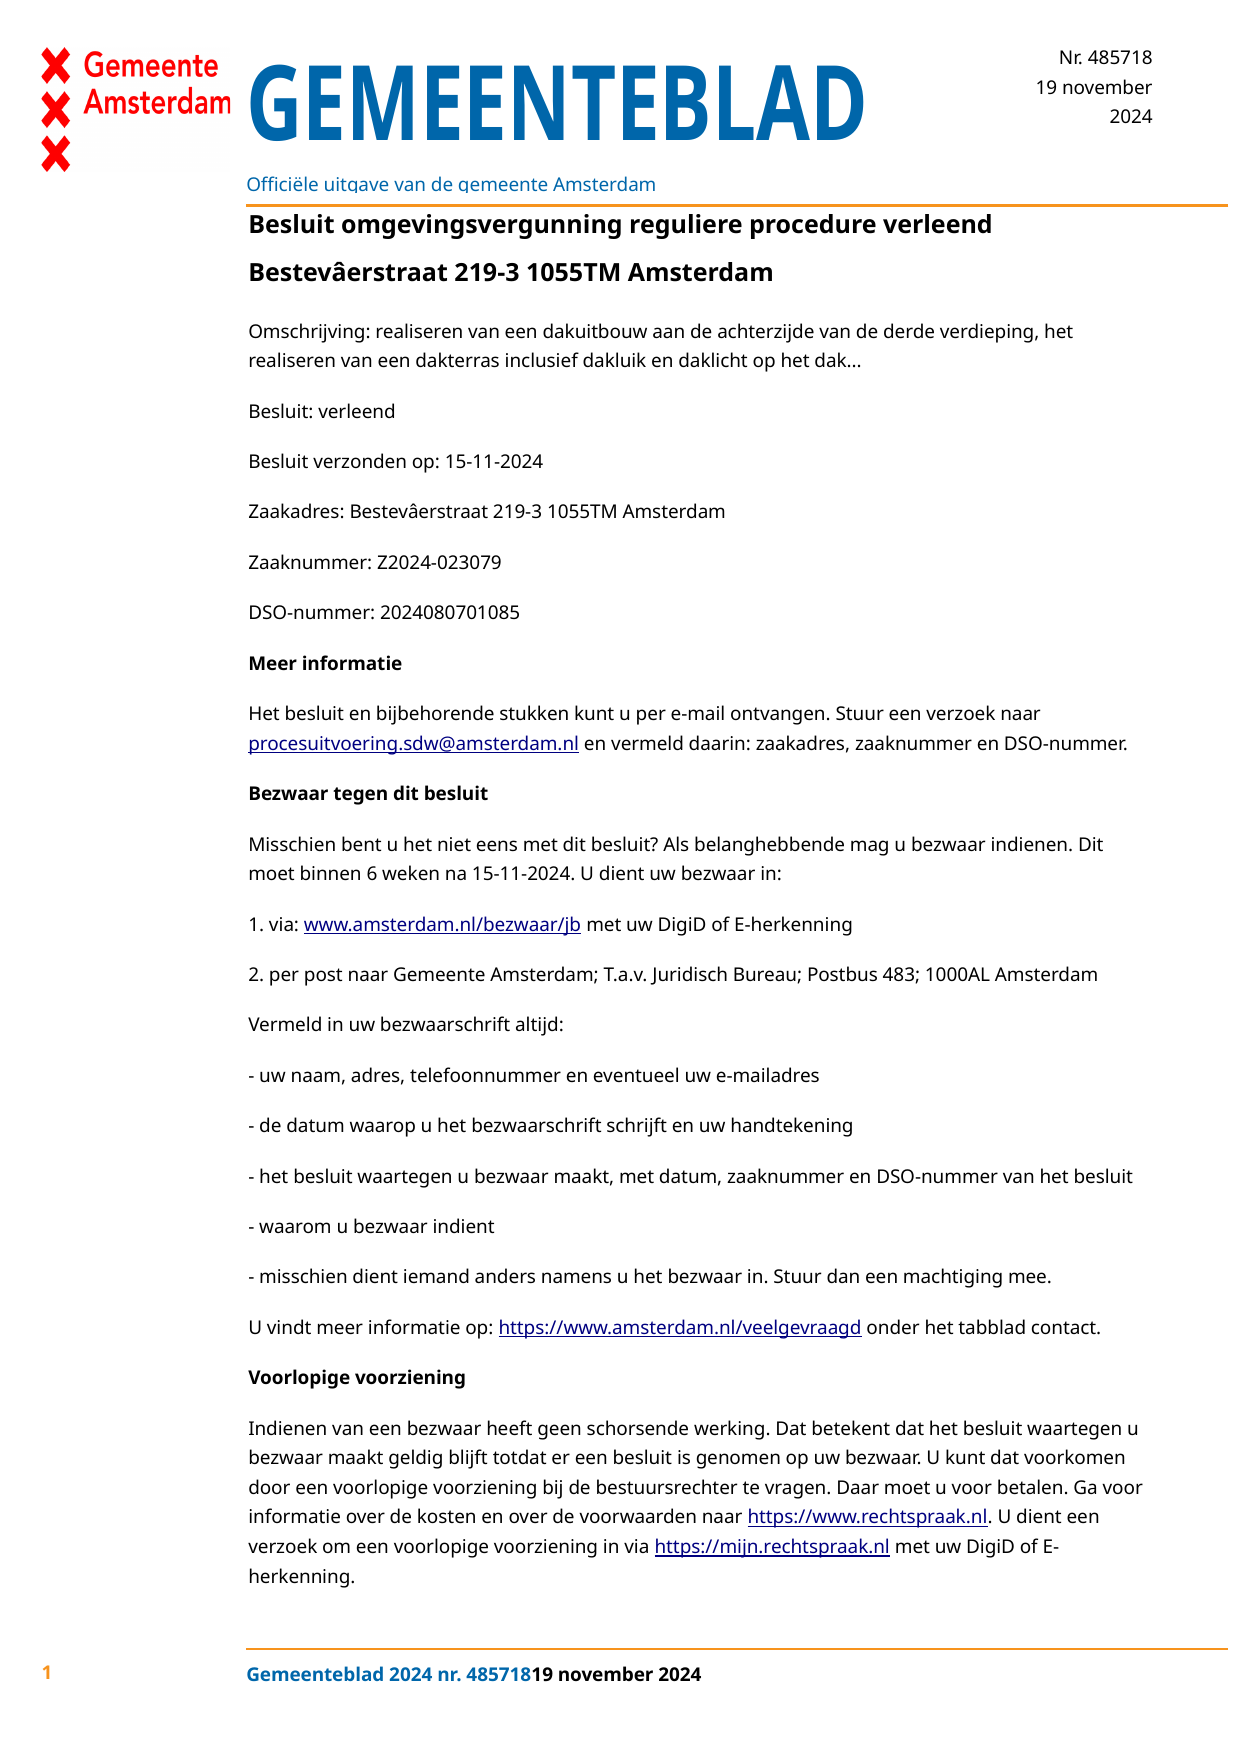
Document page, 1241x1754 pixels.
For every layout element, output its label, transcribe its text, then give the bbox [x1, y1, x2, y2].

text 2. per post naar Gemeente Amsterdam; T.a.v. Juridisch Bureau; Postbus 483; 1000AL Amsterdam [248, 961, 1152, 987]
text - waarom u bezwaar indient [248, 1213, 1152, 1239]
text Bezwaar tegen dit besluit [248, 780, 1152, 806]
text Besluit omgevingsvergunning reguliere procedure verleend Bestevâerstraat 219-3 1055TM Amsterdam [248, 207, 1152, 288]
text Misschien bent u het niet eens met dit besluit? Als belanghebbende mag u bezwaar indienen. Dit moet binnen 6 weken na 15-11-2024. U dient uw bezwaar in: [248, 831, 1152, 886]
text DSO-nummer: 2024080701085 [248, 599, 1152, 625]
text - het besluit waartegen u bezwaar maakt, met datum, zaaknummer en DSO-nummer van het besluit [248, 1163, 1152, 1189]
text Vermeld in uw bezwaarschrift altijd: [248, 1012, 1152, 1037]
text - uw naam, adres, telefoonnummer en eventueel uw e-mailadres [248, 1062, 1152, 1088]
text Voorlopige voorziening [248, 1364, 1152, 1390]
text Zaakadres: Bestevâerstraat 219-3 1055TM Amsterdam [248, 499, 1152, 524]
text Besluit: verleend [248, 398, 1152, 424]
text - misschien dient iemand anders namens u het bezwaar in. Stuur dan een machtiging mee. [248, 1264, 1152, 1289]
text - de datum waarop u het bezwaarschrift schrijft en uw handtekening [248, 1112, 1152, 1138]
text Zaaknummer: Z2024-023079 [248, 549, 1152, 575]
text 1. via: www.amsterdam.nl/bezwaar/jb met uw DigiD of E-herkenning [248, 911, 1152, 937]
picture [41, 47, 231, 172]
text U vindt meer informatie op: https://www.amsterdam.nl/veelgevraagd onder het tabblad contact. [248, 1314, 1152, 1340]
text Omschrijving: realiseren van een dakuitbouw aan de achterzijde van de derde verdieping, het realiseren van een dakterras inclusief dakluik en daklicht op het dak... [248, 318, 1152, 373]
text Meer informatie [248, 650, 1152, 676]
text Indienen van een bezwaar heeft geen schorsende werking. Dat betekent dat het besluit waartegen u bezwaar maakt geldig blijft totdat er een besluit is genomen op uw bezwaar. U kunt dat voorkomen door een voorlopige voorziening bij de bestuursrechter te vragen. Daar moet u voor betalen. Ga voor informatie over de kosten en over de voorwaarden naar https://www.rechtspraak.nl. U dient een verzoek om een voorlopige voorziening in via https://mijn.rechtspraak.nl met uw DigiD of E-herkenning. [248, 1415, 1152, 1589]
text Het besluit en bijbehorende stukken kunt u per e-mail ontvangen. Stuur een verzoek naar procesuitvoering.sdw@amsterdam.nl en vermeld daarin: zaakadres, zaaknummer en DSO-nummer. [248, 700, 1152, 756]
text Besluit verzonden op: 15-11-2024 [248, 448, 1152, 474]
